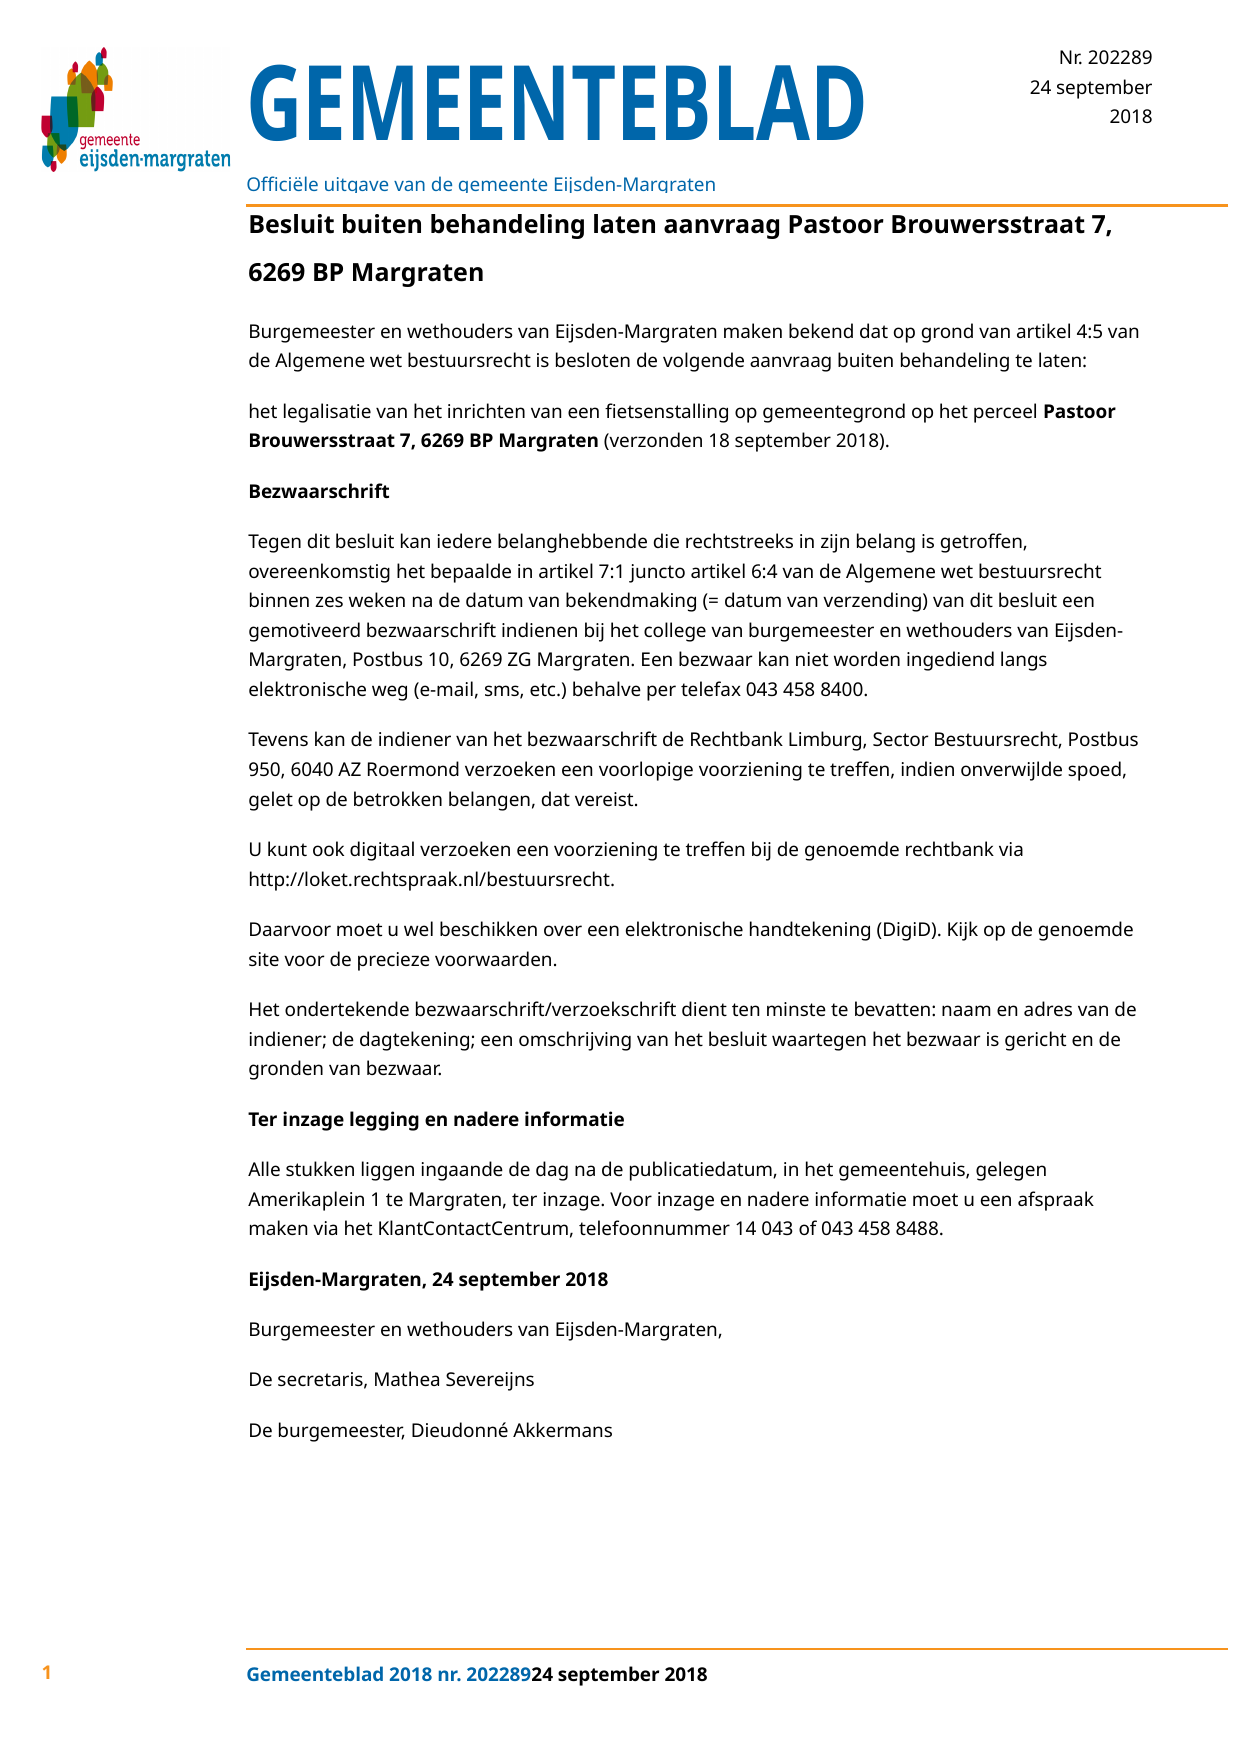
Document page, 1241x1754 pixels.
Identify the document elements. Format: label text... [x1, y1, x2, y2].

text De burgemeester, Dieudonné Akkermans [248, 1417, 1152, 1443]
picture [41, 47, 231, 172]
text Ter inzage legging en nadere informatie [248, 1106, 1152, 1132]
text Besluit buiten behandeling laten aanvraag Pastoor Brouwersstraat 7, 6269 BP Margraten [248, 207, 1152, 288]
text Eijsden-Margraten, 24 september 2018 [248, 1266, 1152, 1292]
text het legalisatie van het inrichten van een fietsenstalling op gemeentegrond op het perceel Pastoor Brouwersstraat 7, 6269 BP Margraten (verzonden 18 september 2018). [248, 398, 1152, 453]
text Het ondertekende bezwaarschrift/verzoekschrift dient ten minste te bevatten: naam en adres van de indiener; de dagtekening; een omschrijving van het besluit waartegen het bezwaar is gericht en de gronden van bezwaar. [248, 996, 1152, 1081]
text Burgemeester en wethouders van Eijsden-Margraten maken bekend dat op grond van artikel 4:5 van de Algemene wet bestuursrecht is besloten de volgende aanvraag buiten behandeling te laten: [248, 318, 1152, 373]
text Tevens kan de indiener van het bezwaarschrift de Rechtbank Limburg, Sector Bestuursrecht, Postbus 950, 6040 AZ Roermond verzoeken een voorlopige voorziening te treffen, indien onverwijlde spoed, gelet op de betrokken belangen, dat vereist. [248, 727, 1152, 812]
text Tegen dit besluit kan iedere belanghebbende die rechtstreeks in zijn belang is getroffen, overeenkomstig het bepaalde in artikel 7:1 juncto artikel 6:4 van de Algemene wet bestuursrecht binnen zes weken na de datum van bekendmaking (= datum van verzending) van dit besluit een gemotiveerd bezwaarschrift indienen bij het college van burgemeester en wethouders van Eijsden-Margraten, Postbus 10, 6269 ZG Margraten. Een bezwaar kan niet worden ingediend langs elektronische weg (e-mail, sms, etc.) behalve per telefax 043 458 8400. [248, 528, 1152, 702]
text Burgemeester en wethouders van Eijsden-Margraten, [248, 1316, 1152, 1342]
text U kunt ook digitaal verzoeken een voorziening te treffen bij de genoemde rechtbank via http://loket.rechtspraak.nl/bestuursrecht. [248, 836, 1152, 892]
text Daarvoor moet u wel beschikken over een elektronische handtekening (DigiD). Kijk op de genoemde site voor de precieze voorwaarden. [248, 916, 1152, 972]
text Alle stukken liggen ingaande de dag na de publicatiedatum, in het gemeentehuis, gelegen Amerikaplein 1 te Margraten, ter inzage. Voor inzage en nadere informatie moet u een afspraak maken via het KlantContactCentrum, telefoonnummer 14 043 of 043 458 8488. [248, 1156, 1152, 1241]
text De secretaris, Mathea Severeijns [248, 1367, 1152, 1392]
text Bezwaarschrift [248, 478, 1152, 504]
